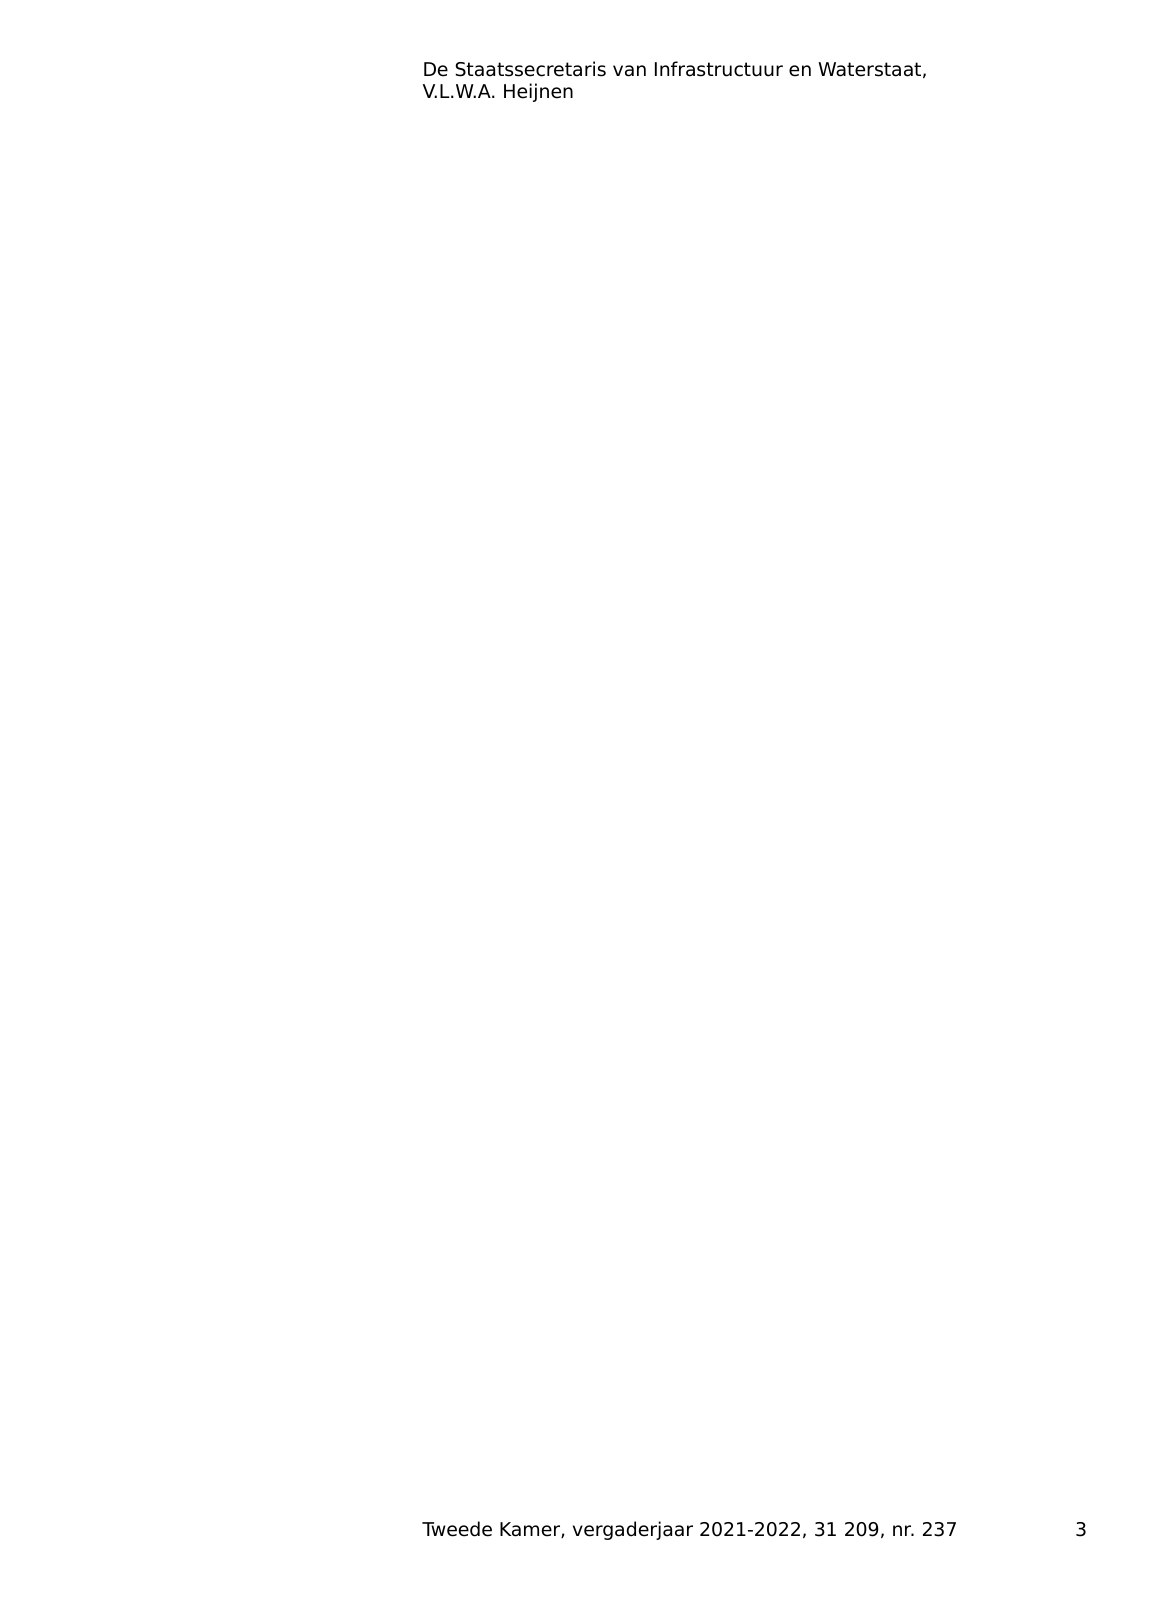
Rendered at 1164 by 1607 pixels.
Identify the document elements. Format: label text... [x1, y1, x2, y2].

text De Staatssecretaris van Infrastructuur en Waterstaat, V.L.W.A. Heijnen [422, 59, 1087, 103]
